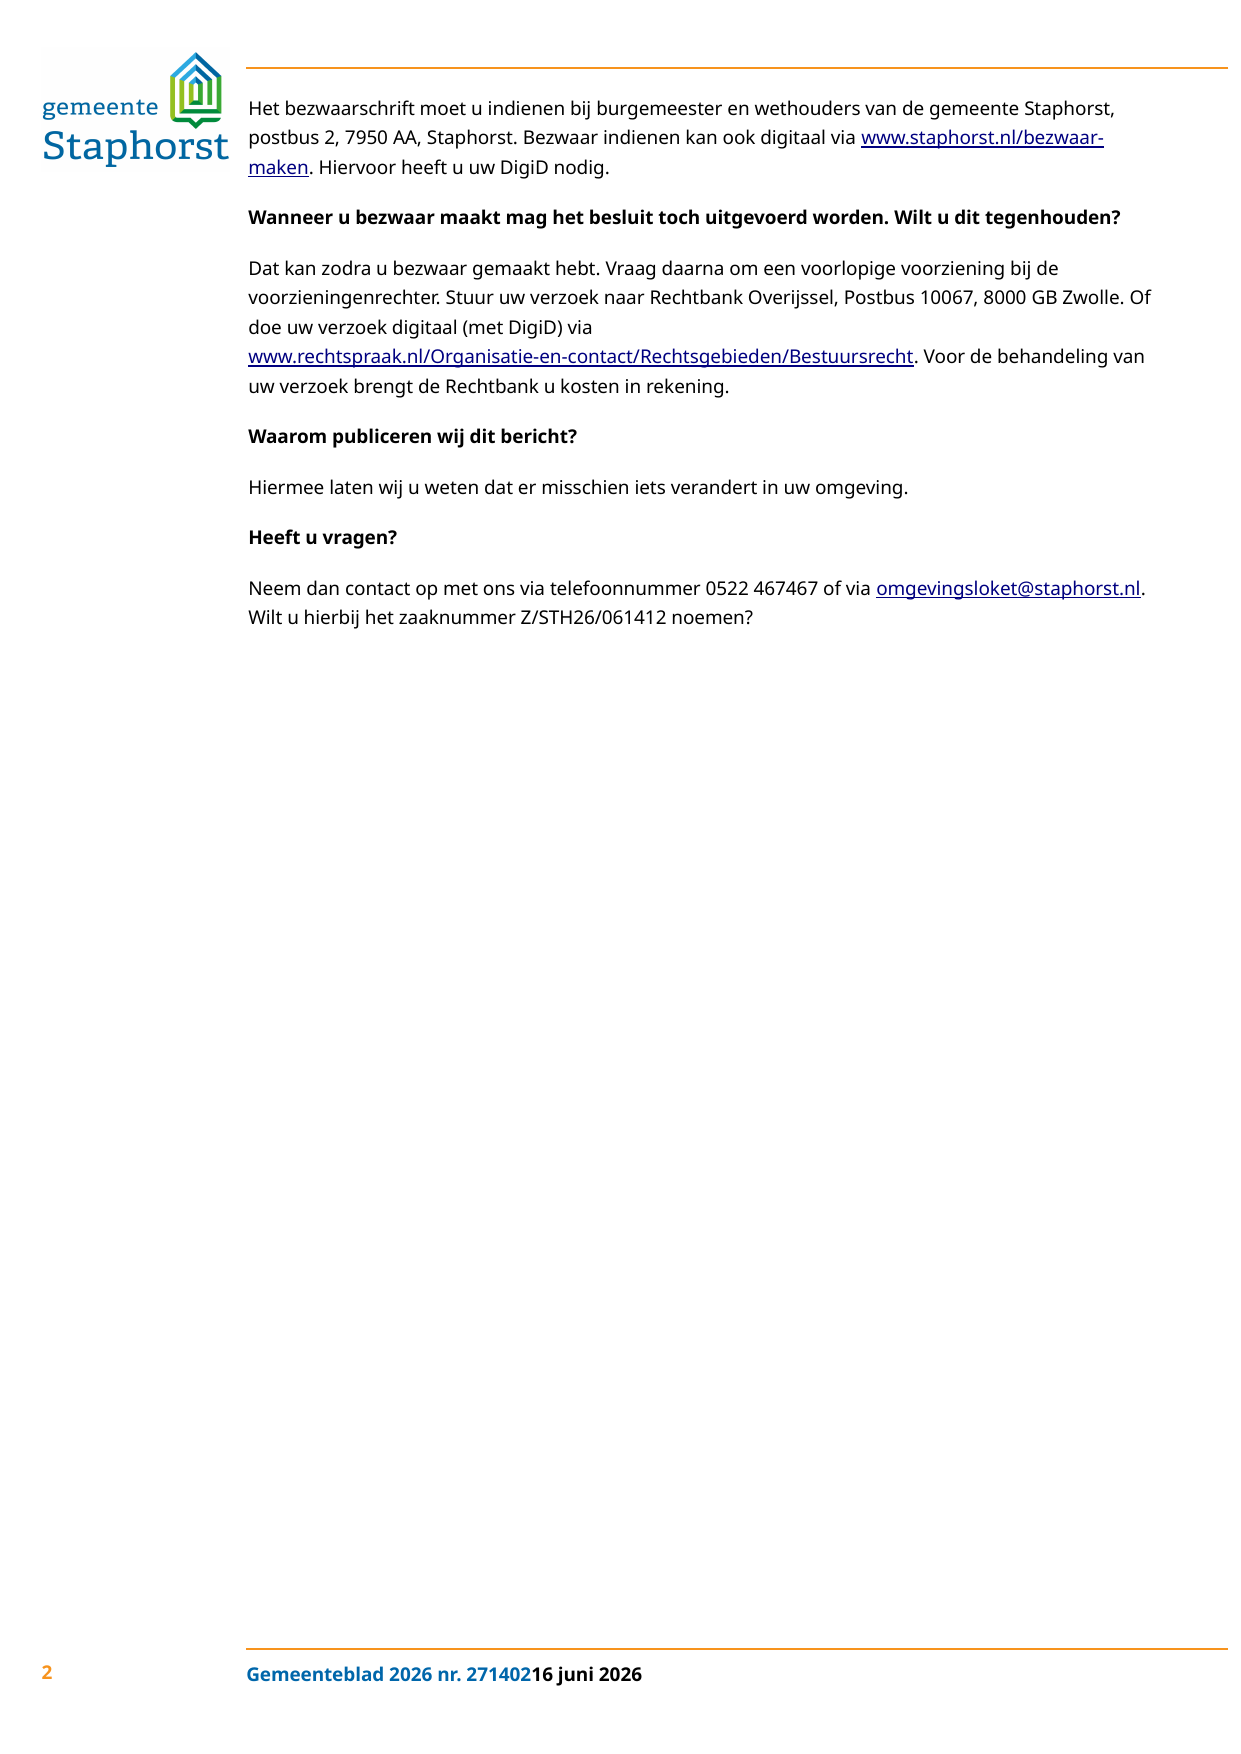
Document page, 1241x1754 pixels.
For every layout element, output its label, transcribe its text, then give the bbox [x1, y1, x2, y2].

text Het bezwaarschrift moet u indienen bij burgemeester en wethouders van de gemeente Staphorst, postbus 2, 7950 AA, Staphorst. Bezwaar indienen kan ook digitaal via www.staphorst.nl/bezwaar-maken. Hiervoor heeft u uw DigiD nodig. [248, 95, 1152, 180]
text Heeft u vragen? [248, 524, 1152, 550]
text Wanneer u bezwaar maakt mag het besluit toch uitgevoerd worden. Wilt u dit tegenhouden? [248, 204, 1152, 230]
text Neem dan contact op met ons via telefoonnummer 0522 467467 of via omgevingsloket@staphorst.nl. Wilt u hierbij het zaaknummer Z/STH26/061412 noemen? [248, 575, 1152, 630]
text Hiermee laten wij u weten dat er misschien iets verandert in uw omgeving. [248, 474, 1152, 500]
text Waarom publiceren wij dit bericht? [248, 423, 1152, 449]
text Dat kan zodra u bezwaar gemaakt hebt. Vraag daarna om een voorlopige voorziening bij de voorzieningenrechter. Stuur uw verzoek naar Rechtbank Overijssel, Postbus 10067, 8000 GB Zwolle. Of doe uw verzoek digitaal (met DigiD) via www.rechtspraak.nl/Organisatie-en-contact/Rechtsgebieden/Bestuursrecht. Voor de behandeling van uw verzoek brengt de Rechtbank u kosten in rekening. [248, 255, 1152, 399]
picture [41, 47, 231, 172]
